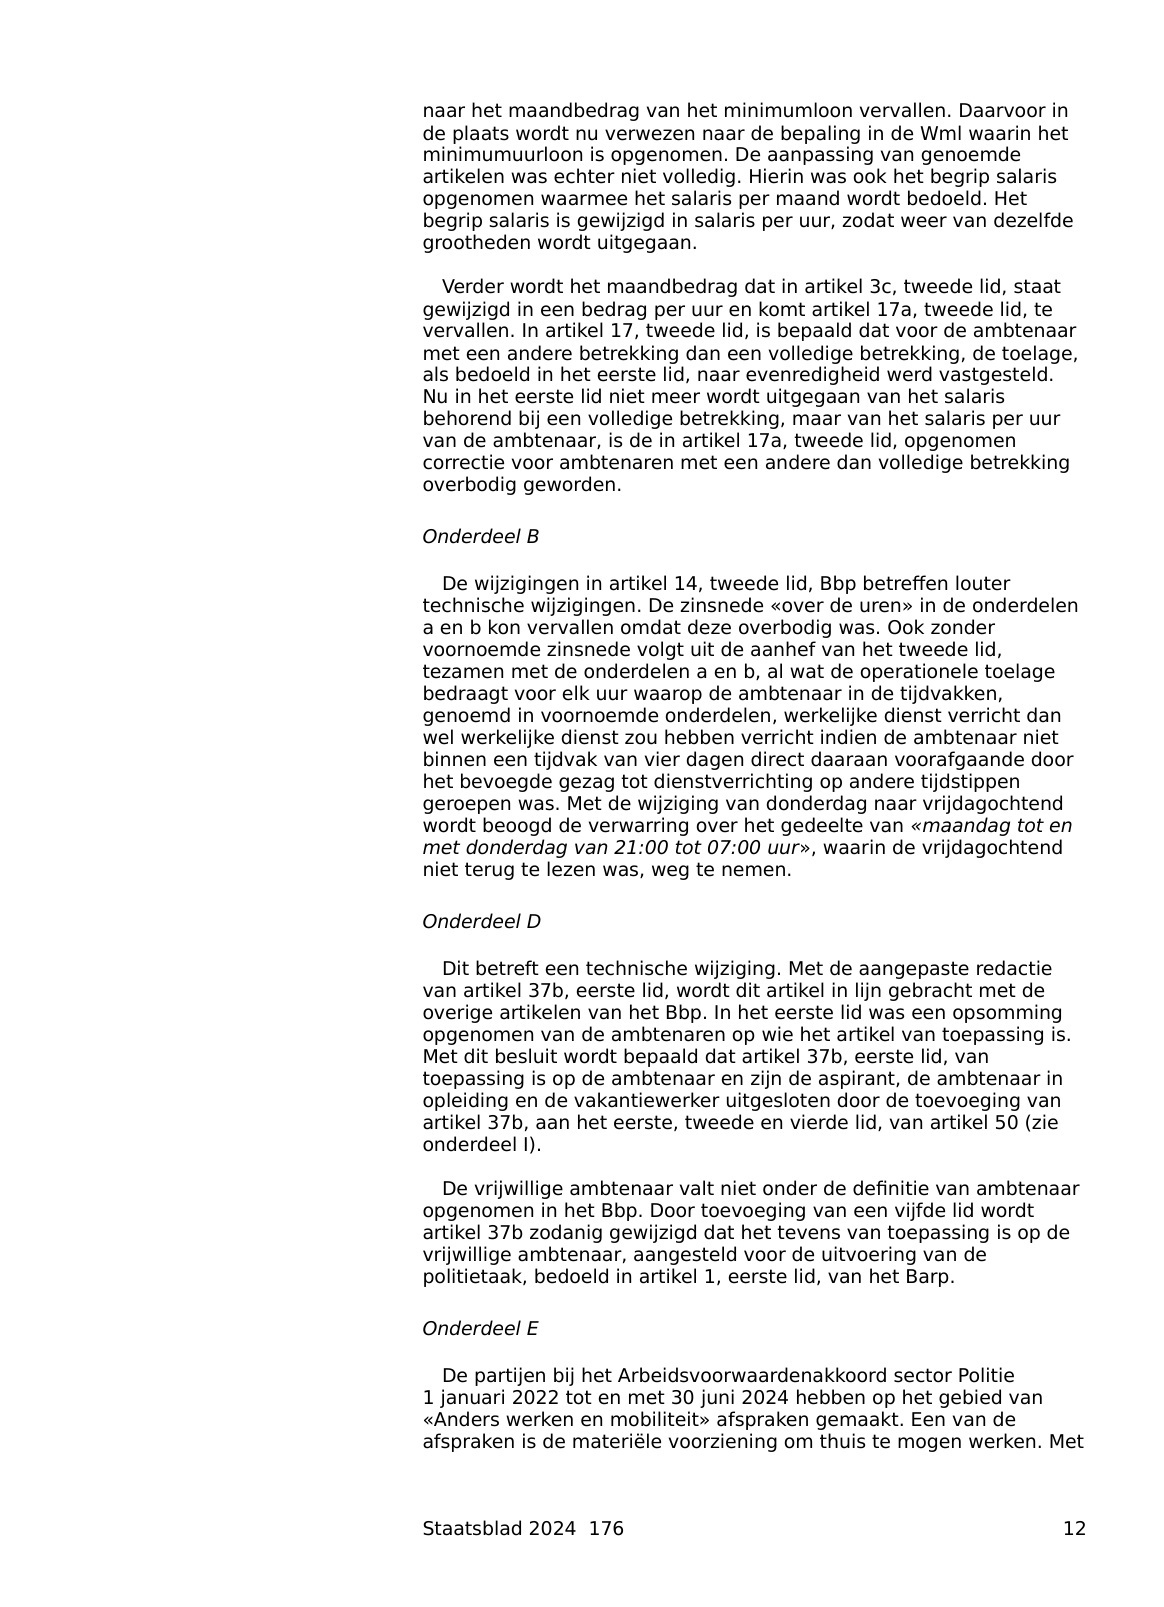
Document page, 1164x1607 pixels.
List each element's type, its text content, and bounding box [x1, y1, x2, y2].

subtitle Onderdeel D [422, 911, 1087, 933]
text De vrijwillige ambtenaar valt niet onder de definitie van ambtenaar opgenomen in het Bbp. Door toevoeging van een vijfde lid wordt artikel 37b zodanig gewijzigd dat het tevens van toepassing is op de vrijwillige ambtenaar, aangesteld voor de uitvoering van de politietaak, bedoeld in artikel 1, eerste lid, van het Barp. [422, 1178, 1087, 1288]
subtitle Onderdeel E [422, 1318, 1087, 1340]
subtitle Onderdeel B [422, 526, 1087, 548]
text naar het maandbedrag van het minimumloon vervallen. Daarvoor in de plaats wordt nu verwezen naar de bepaling in de Wml waarin het minimumuurloon is opgenomen. De aanpassing van genoemde artikelen was echter niet volledig. Hierin was ook het begrip salaris opgenomen waarmee het salaris per maand wordt bedoeld. Het begrip salaris is gewijzigd in salaris per uur, zodat weer van dezelfde grootheden wordt uitgegaan. [422, 100, 1087, 254]
text Dit betreft een technische wijziging. Met de aangepaste redactie van artikel 37b, eerste lid, wordt dit artikel in lijn gebracht met de overige artikelen van het Bbp. In het eerste lid was een opsomming opgenomen van de ambtenaren op wie het artikel van toepassing is. Met dit besluit wordt bepaald dat artikel 37b, eerste lid, van toepassing is op de ambtenaar en zijn de aspirant, de ambtenaar in opleiding en de vakantiewerker uitgesloten door de toevoeging van artikel 37b, aan het eerste, tweede en vierde lid, van artikel 50 (zie onderdeel I). [422, 958, 1087, 1156]
text De partijen bij het Arbeidsvoorwaardenakkoord sector Politie 1 januari 2022 tot en met 30 juni 2024 hebben op het gebied van «Anders werken en mobiliteit» afspraken gemaakt. Een van de afspraken is de materiële voorziening om thuis te mogen werken. Met [422, 1365, 1087, 1453]
text De wijzigingen in artikel 14, tweede lid, Bbp betreffen louter technische wijzigingen. De zinsnede «over de uren» in de onderdelen a en b kon vervallen omdat deze overbodig was. Ook zonder voornoemde zinsnede volgt uit de aanhef van het tweede lid, tezamen met de onderdelen a en b, al wat de operationele toelage bedraagt voor elk uur waarop de ambtenaar in de tijdvakken, genoemd in voornoemde onderdelen, werkelijke dienst verricht dan wel werkelijke dienst zou hebben verricht indien de ambtenaar niet binnen een tijdvak van vier dagen direct daaraan voorafgaande door het bevoegde gezag tot dienstverrichting op andere tijdstippen geroepen was. Met de wijziging van donderdag naar vrijdagochtend wordt beoogd de verwarring over het gedeelte van «maandag tot en met donderdag van 21:00 tot 07:00 uur», waarin de vrijdagochtend niet terug te lezen was, weg te nemen. [422, 573, 1087, 881]
text Verder wordt het maandbedrag dat in artikel 3c, tweede lid, staat gewijzigd in een bedrag per uur en komt artikel 17a, tweede lid, te vervallen. In artikel 17, tweede lid, is bepaald dat voor de ambtenaar met een andere betrekking dan een volledige betrekking, de toelage, als bedoeld in het eerste lid, naar evenredigheid werd vastgesteld. Nu in het eerste lid niet meer wordt uitgegaan van het salaris behorend bij een volledige betrekking, maar van het salaris per uur van de ambtenaar, is de in artikel 17a, tweede lid, opgenomen correctie voor ambtenaren met een andere dan volledige betrekking overbodig geworden. [422, 276, 1087, 496]
